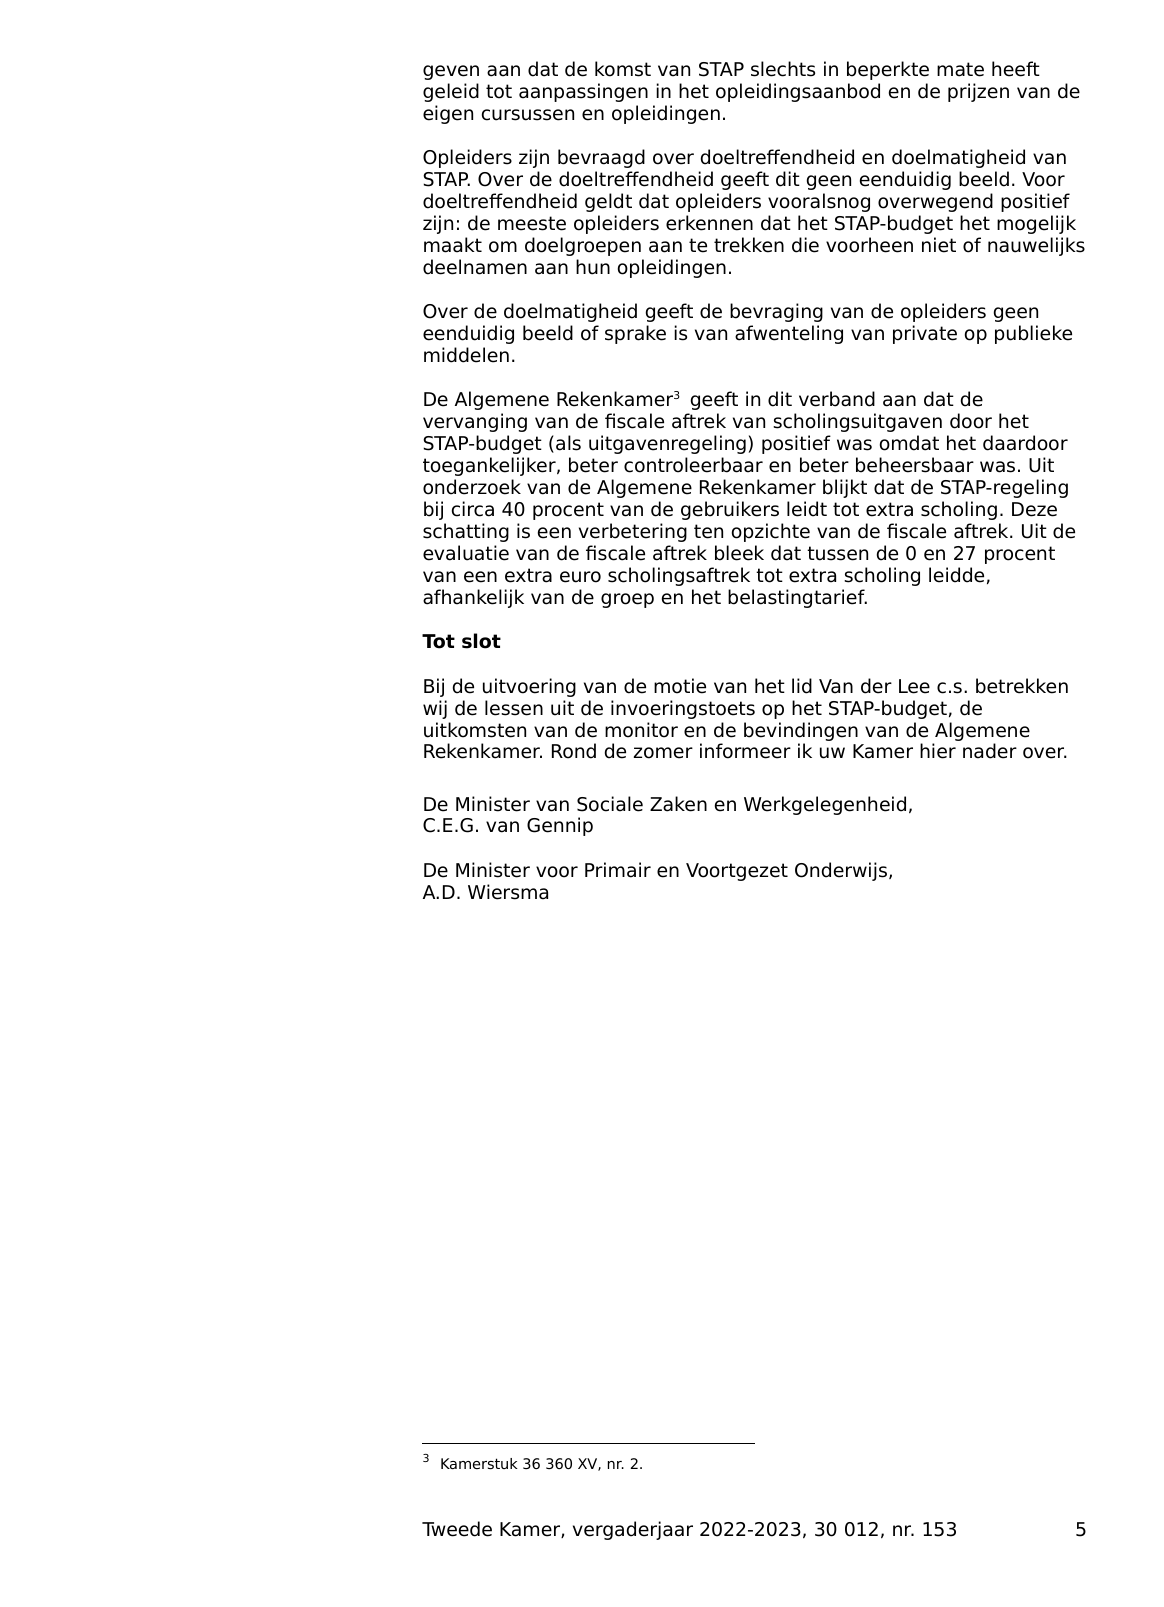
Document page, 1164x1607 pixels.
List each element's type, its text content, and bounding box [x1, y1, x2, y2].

text Bij de uitvoering van de motie van het lid Van der Lee c.s. betrekken wij de lessen uit de invoeringstoets op het STAP-budget, de uitkomsten van de monitor en de bevindingen van de Algemene Rekenkamer. Rond de zomer informeer ik uw Kamer hier nader over. [422, 676, 1087, 763]
text De Minister voor Primair en Voortgezet Onderwijs, A.D. Wiersma [422, 859, 1087, 903]
text De Minister van Sociale Zaken en Werkgelegenheid, C.E.G. van Gennip [422, 793, 1087, 837]
subtitle Tot slot [422, 631, 1087, 653]
text geven aan dat de komst van STAP slechts in beperkte mate heeft geleid tot aanpassingen in het opleidingsaanbod en de prijzen van de eigen cursussen en opleidingen. [422, 59, 1087, 125]
text De Algemene Rekenkamer geeft in dit verband aan dat de vervanging van de fiscale aftrek van scholingsuitgaven door het STAP-budget (als uitgavenregeling) positief was omdat het daardoor toegankelijker, beter controleerbaar en beter beheersbaar was. Uit onderzoek van de Algemene Rekenkamer blijkt dat de STAP-regeling bij circa 40 procent van de gebruikers leidt tot extra scholing. Deze schatting is een verbetering ten opzichte van de fiscale aftrek. Uit de evaluatie van de fiscale aftrek bleek dat tussen de 0 en 27 procent van een extra euro scholingsaftrek tot extra scholing leidde, afhankelijk van de groep en het belastingtarief. [422, 389, 1087, 609]
text Over de doelmatigheid geeft de bevraging van de opleiders geen eenduidig beeld of sprake is van afwenteling van private op publieke middelen. [422, 301, 1087, 367]
text Kamerstuk 36 360 XV, nr. 2. [422, 1452, 1087, 1474]
text Opleiders zijn bevraagd over doeltreffendheid en doelmatigheid van STAP. Over de doeltreffendheid geeft dit geen eenduidig beeld. Voor doeltreffendheid geldt dat opleiders vooralsnog overwegend positief zijn: de meeste opleiders erkennen dat het STAP-budget het mogelijk maakt om doelgroepen aan te trekken die voorheen niet of nauwelijks deelnamen aan hun opleidingen. [422, 147, 1087, 279]
